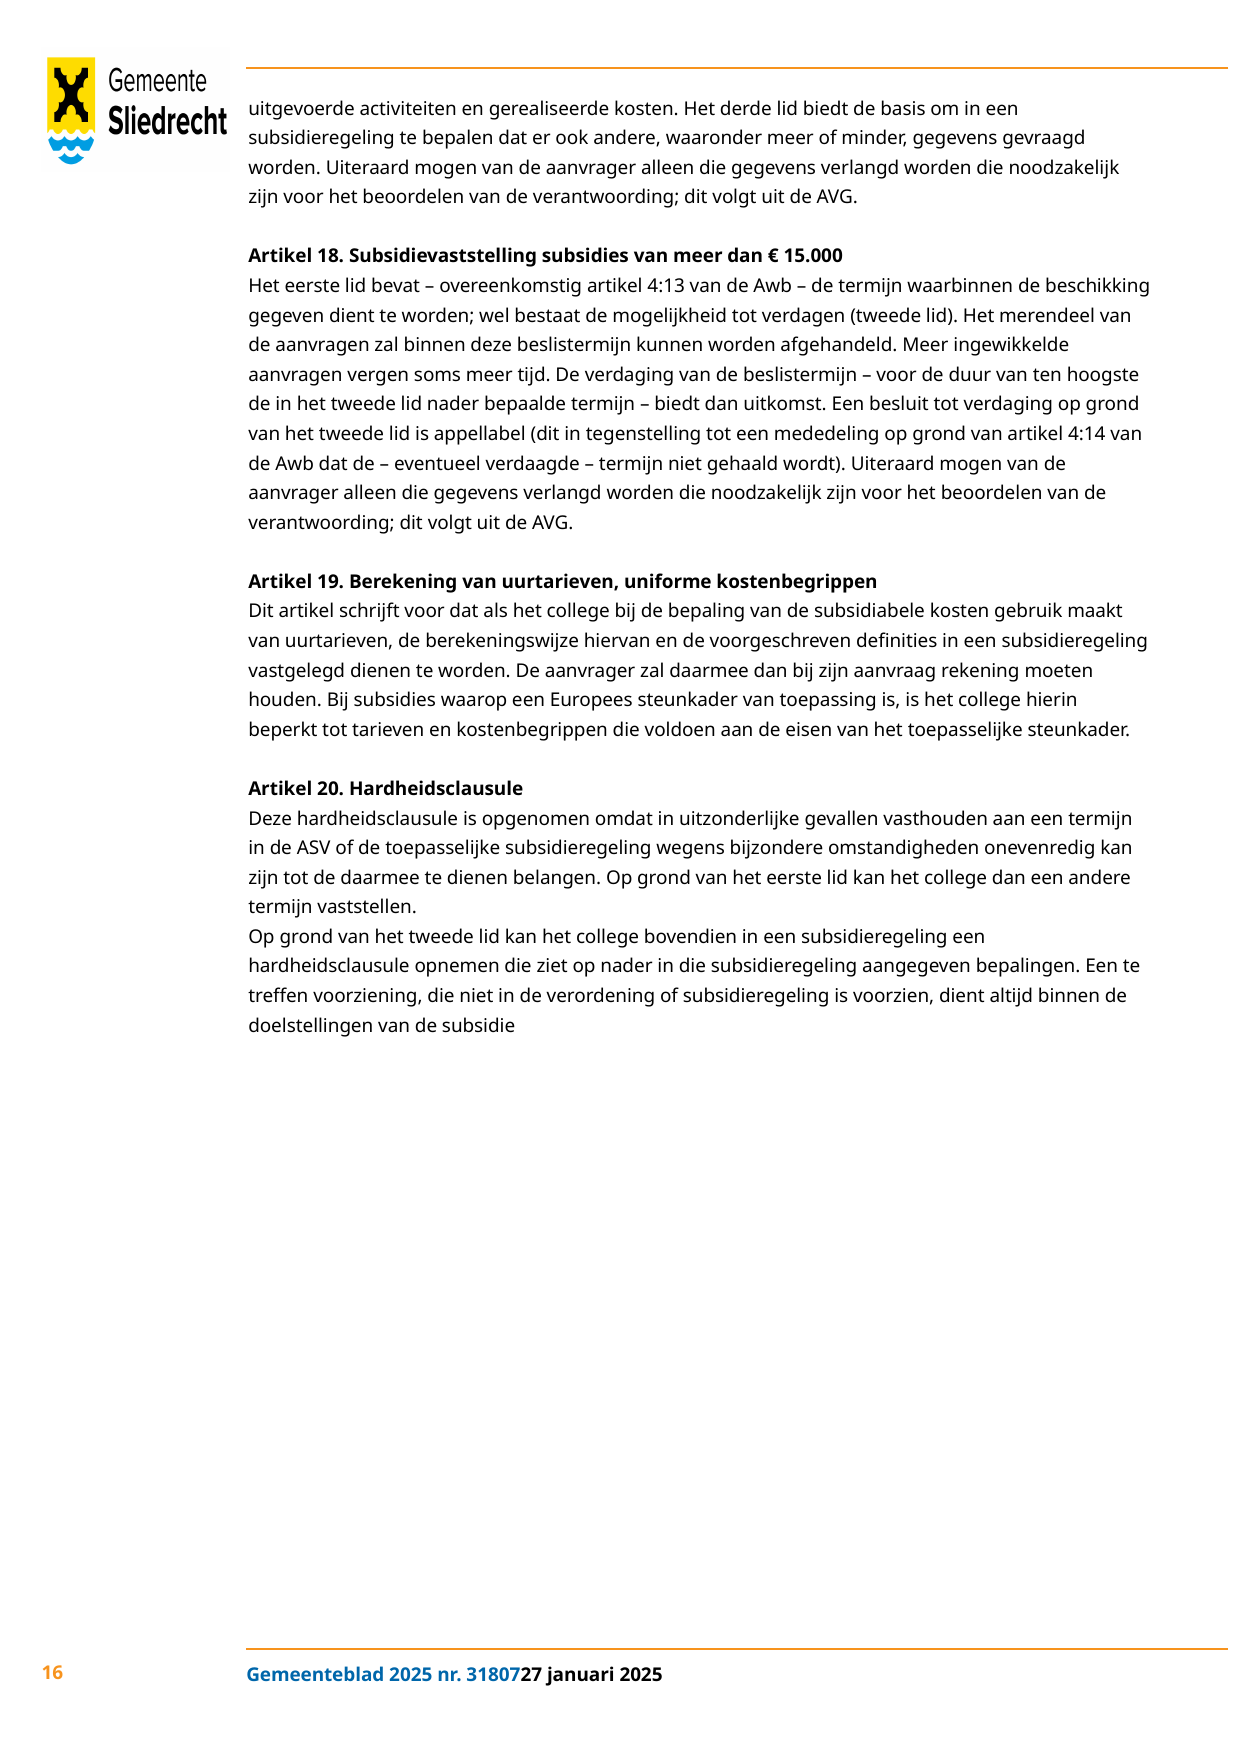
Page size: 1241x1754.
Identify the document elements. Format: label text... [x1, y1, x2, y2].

text Artikel 19. Berekening van uurtarieven, uniforme kostenbegrippen [248, 568, 1152, 594]
text Op grond van het tweede lid kan het college bovendien in een subsidieregeling een hardheidsclausule opnemen die ziet op nader in die subsidieregeling aangegeven bepalingen. Een te treffen voorziening, die niet in de verordening of subsidieregeling is voorzien, dient altijd binnen de doelstellingen van de subsidie [248, 923, 1152, 1038]
text Deze hardheidsclausule is opgenomen omdat in uitzonderlijke gevallen vasthouden aan een termijn in de ASV of de toepasselijke subsidieregeling wegens bijzondere omstandigheden onevenredig kan zijn tot de daarmee te dienen belangen. Op grond van het eerste lid kan het college dan een andere termijn vaststellen. [248, 805, 1152, 919]
text uitgevoerde activiteiten en gerealiseerde kosten. Het derde lid biedt de basis om in een subsidieregeling te bepalen dat er ook andere, waaronder meer of minder, gegevens gevraagd worden. Uiteraard mogen van de aanvrager alleen die gegevens verlangd worden die noodzakelijk zijn voor het beoordelen van de verantwoording; dit volgt uit de AVG. [248, 95, 1152, 209]
text Artikel 20. Hardheidsclausule [248, 775, 1152, 801]
picture [41, 47, 231, 172]
text Het eerste lid bevat – overeenkomstig artikel 4:13 van de Awb – de termijn waarbinnen de beschikking gegeven dient te worden; wel bestaat de mogelijkheid tot verdagen (tweede lid). Het merendeel van de aanvragen zal binnen deze beslistermijn kunnen worden afgehandeld. Meer ingewikkelde aanvragen vergen soms meer tijd. De verdaging van de beslistermijn – voor de duur van ten hoogste de in het tweede lid nader bepaalde termijn – biedt dan uitkomst. Een besluit tot verdaging op grond van het tweede lid is appellabel (dit in tegenstelling tot een mededeling op grond van artikel 4:14 van de Awb dat de – eventueel verdaagde – termijn niet gehaald wordt). Uiteraard mogen van de aanvrager alleen die gegevens verlangd worden die noodzakelijk zijn voor het beoordelen van de verantwoording; dit volgt uit de AVG. [248, 272, 1152, 535]
text Artikel 18. Subsidievaststelling subsidies van meer dan € 15.000 [248, 243, 1152, 268]
text Dit artikel schrijft voor dat als het college bij de bepaling van de subsidiabele kosten gebruik maakt van uurtarieven, de berekeningswijze hiervan en de voorgeschreven definities in een subsidieregeling vastgelegd dienen te worden. De aanvrager zal daarmee dan bij zijn aanvraag rekening moeten houden. Bij subsidies waarop een Europees steunkader van toepassing is, is het college hierin beperkt tot tarieven en kostenbegrippen die voldoen aan de eisen van het toepasselijke steunkader. [248, 598, 1152, 742]
